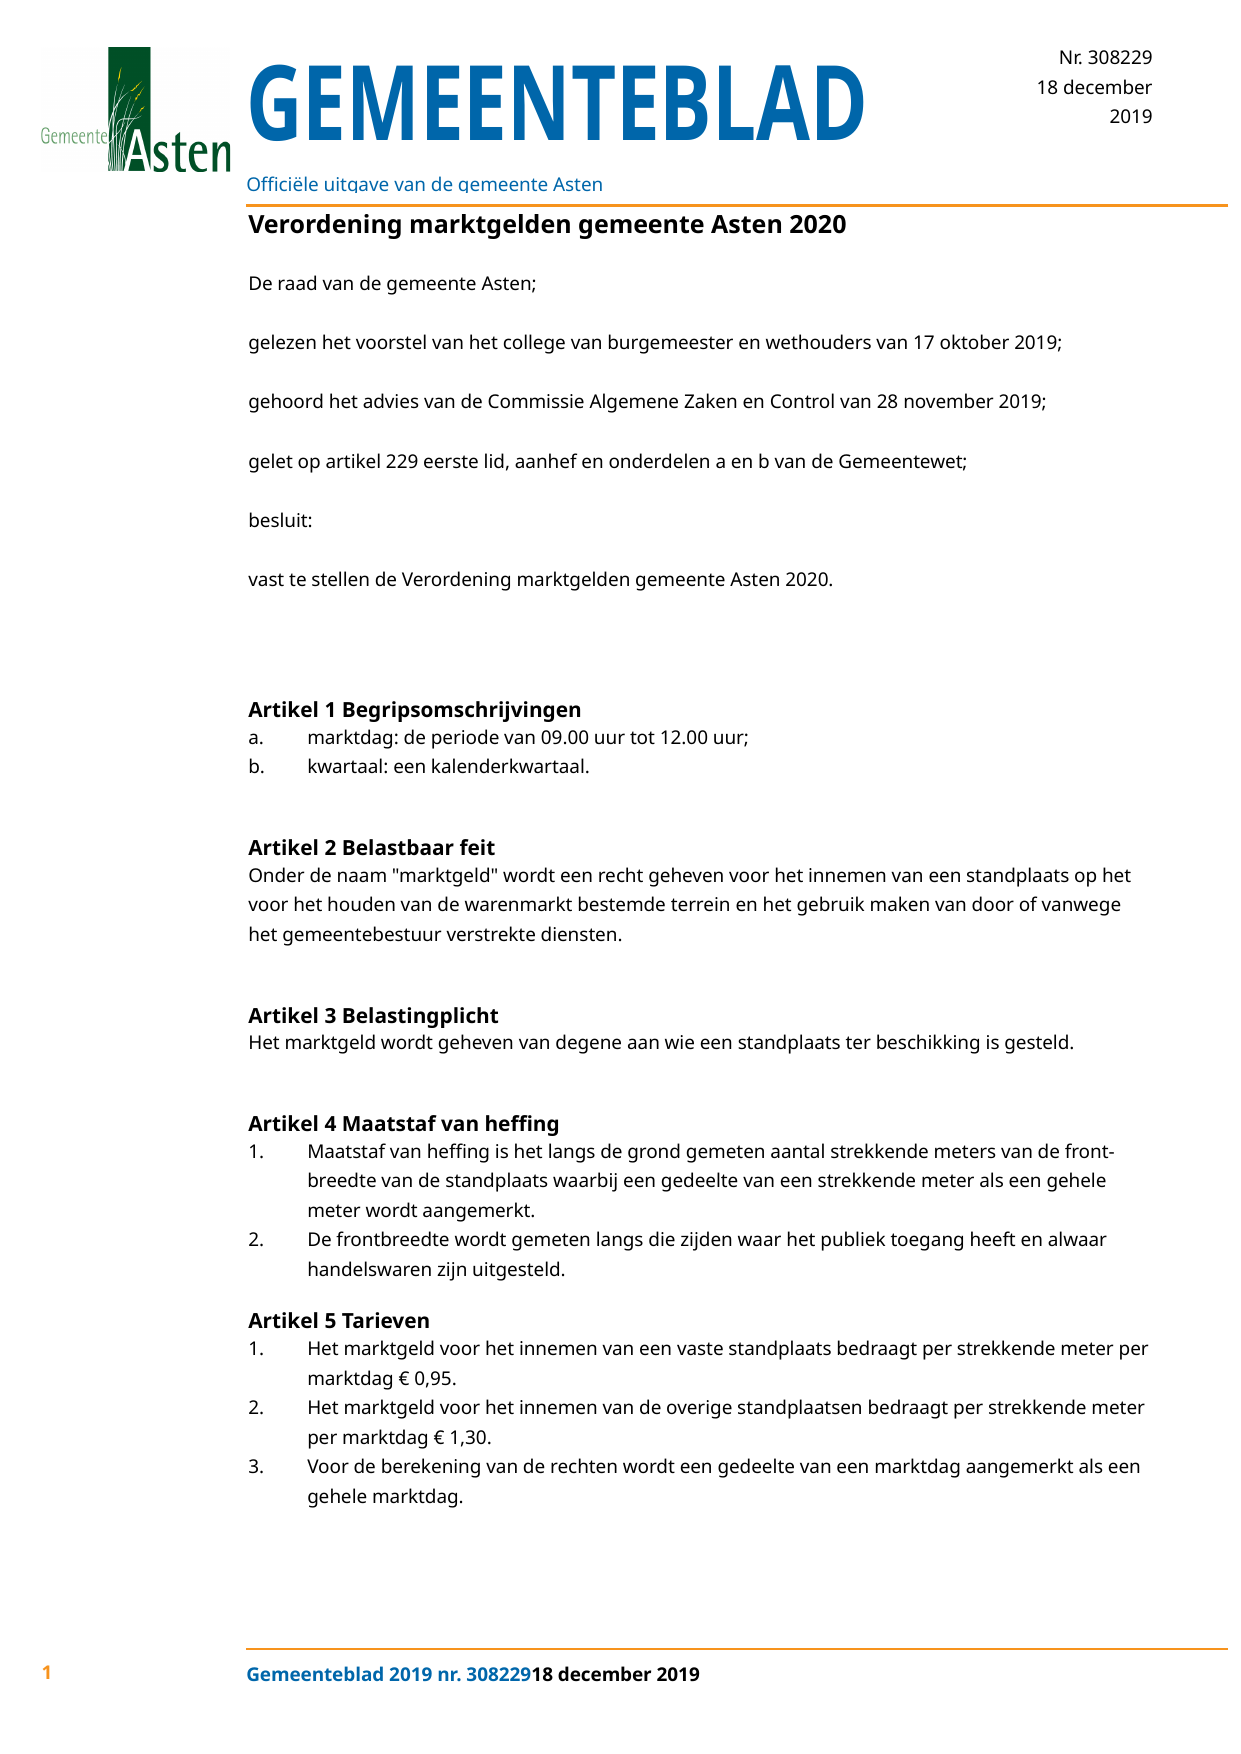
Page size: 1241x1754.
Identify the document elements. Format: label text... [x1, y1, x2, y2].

text Artikel 3 Belastingplicht [248, 1001, 1152, 1029]
list De frontbreedte wordt gemeten langs die zijden waar het publiek toegang heeft en alwaar handelswaren zijn uitgesteld. [248, 1227, 1152, 1282]
list Het marktgeld voor het innemen van de overige standplaatsen bedraagt per strekkende meter per marktdag € 1,30. [248, 1394, 1152, 1449]
text Artikel 1 Begripsomschrijvingen [248, 695, 1152, 724]
text Onder de naam "marktgeld" wordt een recht geheven voor het innemen van een standplaats op het voor het houden van de warenmarkt bestemde terrein en het gebruik maken van door of vanwege het gemeentebestuur verstrekte diensten. [248, 862, 1152, 947]
list kwartaal: een kalenderkwartaal. [248, 753, 1152, 779]
list Voor de berekening van de rechten wordt een gedeelte van een marktdag aangemerkt als een gehele marktdag. [248, 1453, 1152, 1509]
list Maatstaf van heffing is het langs de grond gemeten aantal strekkende meters van de front-breedte van de standplaats waarbij een gedeelte van een strekkende meter als een gehele meter wordt aangemerkt. [248, 1138, 1152, 1223]
list marktdag: de periode van 09.00 uur tot 12.00 uur; [248, 724, 1152, 749]
text gelezen het voorstel van het college van burgemeester en wethouders van 17 oktober 2019; [248, 329, 1152, 355]
list Het marktgeld voor het innemen van een vaste standplaats bedraagt per strekkende meter per marktdag € 0,95. [248, 1335, 1152, 1390]
text Artikel 2 Belastbaar feit [248, 833, 1152, 862]
text vast te stellen de Verordening marktgelden gemeente Asten 2020. [248, 566, 1152, 592]
text Artikel 5 Tarieven [248, 1307, 1152, 1335]
text gelet op artikel 229 eerste lid, aanhef en onderdelen a en b van de Gemeentewet; [248, 448, 1152, 473]
picture [41, 47, 231, 172]
text besluit: [248, 507, 1152, 533]
text Verordening marktgelden gemeente Asten 2020 [248, 207, 1152, 241]
text Artikel 4 Maatstaf van heffing [248, 1109, 1152, 1138]
text Het marktgeld wordt geheven van degene aan wie een standplaats ter beschikking is gesteld. [248, 1029, 1152, 1055]
text De raad van de gemeente Asten; [248, 270, 1152, 296]
text gehoord het advies van de Commissie Algemene Zaken en Control van 28 november 2019; [248, 389, 1152, 414]
